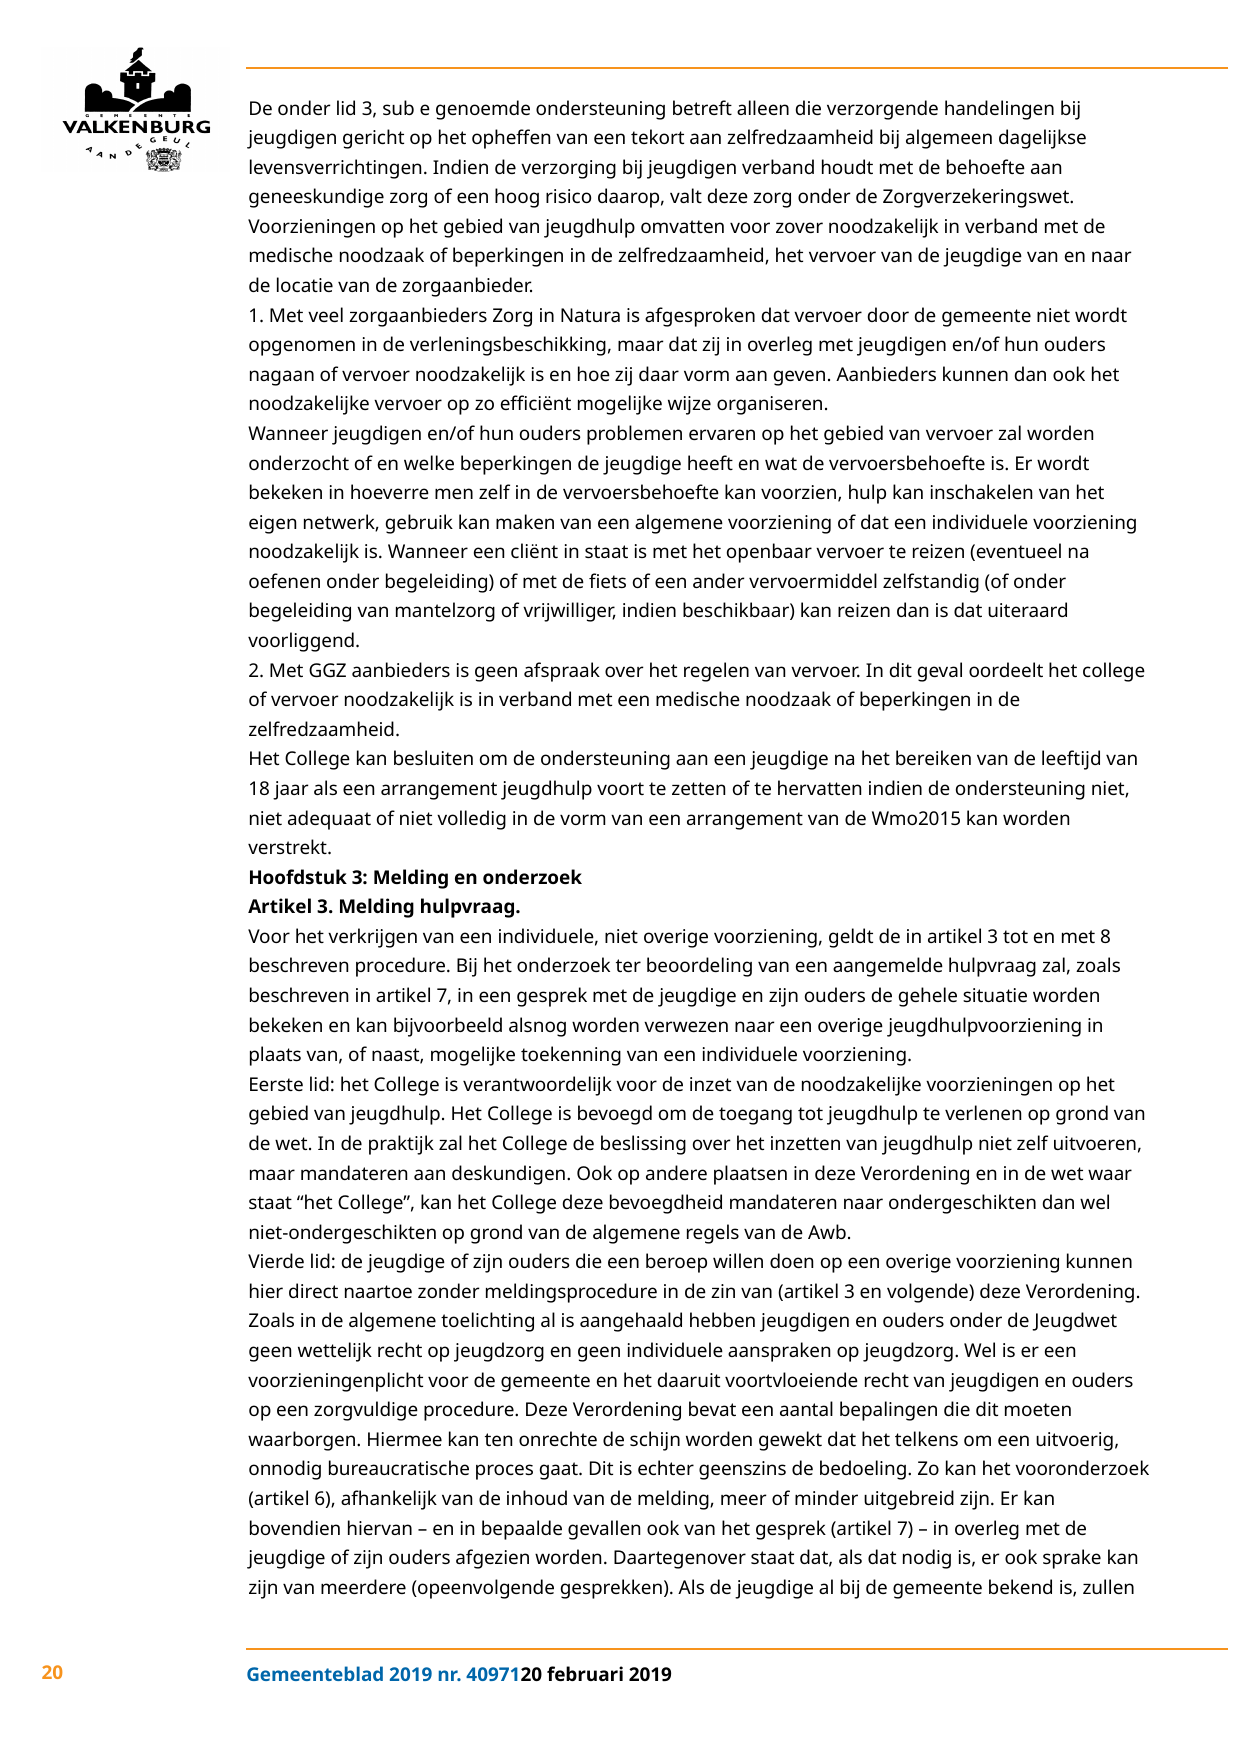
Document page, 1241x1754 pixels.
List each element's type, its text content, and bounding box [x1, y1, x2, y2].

text 1. Met veel zorgaanbieders Zorg in Natura is afgesproken dat vervoer door de gemeente niet wordt opgenomen in de verleningsbeschikking, maar dat zij in overleg met jeugdigen en/of hun ouders nagaan of vervoer noodzakelijk is en hoe zij daar vorm aan geven. Aanbieders kunnen dan ook het noodzakelijke vervoer op zo efficiënt mogelijke wijze organiseren. [248, 302, 1152, 416]
text Vierde lid: de jeugdige of zijn ouders die een beroep willen doen op een overige voorziening kunnen hier direct naartoe zonder meldingsprocedure in de zin van (artikel 3 en volgende) deze Verordening. [248, 1248, 1152, 1304]
text 2. Met GGZ aanbieders is geen afspraak over het regelen van vervoer. In dit geval oordeelt het college of vervoer noodzakelijk is in verband met een medische noodzaak of beperkingen in de zelfredzaamheid. [248, 657, 1152, 742]
text Voor het verkrijgen van een individuele, niet overige voorziening, geldt de in artikel 3 tot en met 8 beschreven procedure. Bij het onderzoek ter beoordeling van een aangemelde hulpvraag zal, zoals beschreven in artikel 7, in een gesprek met de jeugdige en zijn ouders de gehele situatie worden bekeken en kan bijvoorbeeld alsnog worden verwezen naar een overige jeugdhulpvoorziening in plaats van, of naast, mogelijke toekenning van een individuele voorziening. [248, 923, 1152, 1067]
text Het College kan besluiten om de ondersteuning aan een jeugdige na het bereiken van de leeftijd van 18 jaar als een arrangement jeugdhulp voort te zetten of te hervatten indien de ondersteuning niet, niet adequaat of niet volledig in de vorm van een arrangement van de Wmo2015 kan worden verstrekt. [248, 746, 1152, 860]
text Zoals in de algemene toelichting al is aangehaald hebben jeugdigen en ouders onder de Jeugdwet geen wettelijk recht op jeugdzorg en geen individuele aanspraken op jeugdzorg. Wel is er een voorzieningenplicht voor de gemeente en het daaruit voortvloeiende recht van jeugdigen en ouders op een zorgvuldige procedure. Deze Verordening bevat een aantal bepalingen die dit moeten waarborgen. Hiermee kan ten onrechte de schijn worden gewekt dat het telkens om een uitvoerig, onnodig bureaucratische proces gaat. Dit is echter geenszins de bedoeling. Zo kan het vooronderzoek (artikel 6), afhankelijk van de inhoud van de melding, meer of minder uitgebreid zijn. Er kan bovendien hiervan – en in bepaalde gevallen ook van het gesprek (artikel 7) – in overleg met de jeugdige of zijn ouders afgezien worden. Daartegenover staat dat, als dat nodig is, er ook sprake kan zijn van meerdere (opeenvolgende gesprekken). Als de jeugdige al bij de gemeente bekend is, zullen [248, 1308, 1152, 1600]
text Hoofdstuk 3: Melding en onderzoek [248, 864, 1152, 890]
text Eerste lid: het College is verantwoordelijk voor de inzet van de noodzakelijke voorzieningen op het gebied van jeugdhulp. Het College is bevoegd om de toegang tot jeugdhulp te verlenen op grond van de wet. In de praktijk zal het College de beslissing over het inzetten van jeugdhulp niet zelf uitvoeren, maar mandateren aan deskundigen. Ook op andere plaatsen in deze Verordening en in de wet waar staat “het College”, kan het College deze bevoegdheid mandateren naar ondergeschikten dan wel niet-ondergeschikten op grond van de algemene regels van de Awb. [248, 1071, 1152, 1245]
text Voorzieningen op het gebied van jeugdhulp omvatten voor zover noodzakelijk in verband met de medische noodzaak of beperkingen in de zelfredzaamheid, het vervoer van de jeugdige van en naar de locatie van de zorgaanbieder. [248, 213, 1152, 298]
text Wanneer jeugdigen en/of hun ouders problemen ervaren op het gebied van vervoer zal worden onderzocht of en welke beperkingen de jeugdige heeft en wat de vervoersbehoefte is. Er wordt bekeken in hoeverre men zelf in de vervoersbehoefte kan voorzien, hulp kan inschakelen van het eigen netwerk, gebruik kan maken van een algemene voorziening of dat een individuele voorziening noodzakelijk is. Wanneer een cliënt in staat is met het openbaar vervoer te reizen (eventueel na oefenen onder begeleiding) of met de fiets of een ander vervoermiddel zelfstandig (of onder begeleiding van mantelzorg of vrijwilliger, indien beschikbaar) kan reizen dan is dat uiteraard voorliggend. [248, 420, 1152, 653]
text Artikel 3. Melding hulpvraag. [248, 893, 1152, 919]
text De onder lid 3, sub e genoemde ondersteuning betreft alleen die verzorgende handelingen bij jeugdigen gericht op het opheffen van een tekort aan zelfredzaamheid bij algemeen dagelijkse levensverrichtingen. Indien de verzorging bij jeugdigen verband houdt met de behoefte aan geneeskundige zorg of een hoog risico daarop, valt deze zorg onder de Zorgverzekeringswet. [248, 95, 1152, 209]
picture [41, 47, 231, 172]
